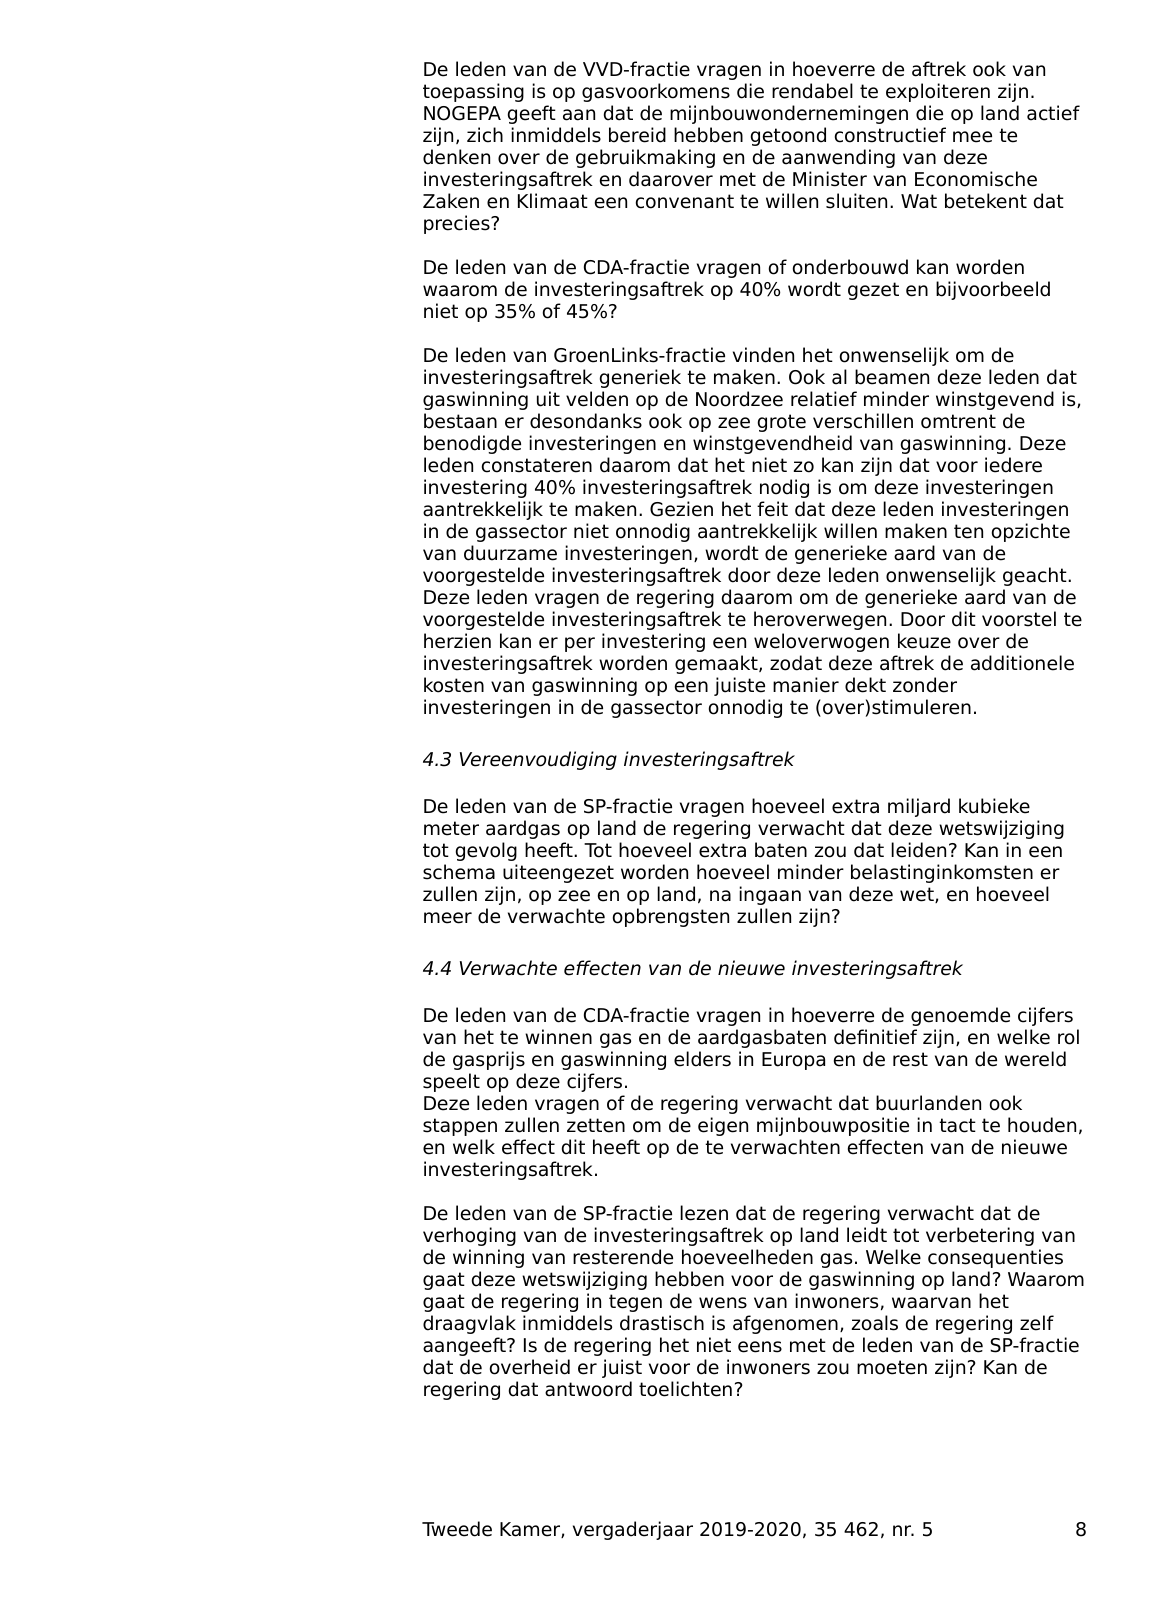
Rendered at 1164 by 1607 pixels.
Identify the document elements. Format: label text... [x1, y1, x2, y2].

subtitle 4.3 Vereenvoudiging investeringsaftrek [422, 749, 1087, 771]
text De leden van de SP-fractie lezen dat de regering verwacht dat de verhoging van de investeringsaftrek op land leidt tot verbetering van de winning van resterende hoeveelheden gas. Welke consequenties gaat deze wetswijziging hebben voor de gaswinning op land? Waarom gaat de regering in tegen de wens van inwoners, waarvan het draagvlak inmiddels drastisch is afgenomen, zoals de regering zelf aangeeft? Is de regering het niet eens met de leden van de SP-fractie dat de overheid er juist voor de inwoners zou moeten zijn? Kan de regering dat antwoord toelichten? [422, 1203, 1087, 1401]
text De leden van de CDA-fractie vragen in hoeverre de genoemde cijfers van het te winnen gas en de aardgasbaten definitief zijn, en welke rol de gasprijs en gaswinning elders in Europa en de rest van de wereld speelt op deze cijfers. [422, 1005, 1087, 1093]
text De leden van de SP-fractie vragen hoeveel extra miljard kubieke meter aardgas op land de regering verwacht dat deze wetswijziging tot gevolg heeft. Tot hoeveel extra baten zou dat leiden? Kan in een schema uiteengezet worden hoeveel minder belastinginkomsten er zullen zijn, op zee en op land, na ingaan van deze wet, en hoeveel meer de verwachte opbrengsten zullen zijn? [422, 796, 1087, 928]
text De leden van GroenLinks-fractie vinden het onwenselijk om de investeringsaftrek generiek te maken. Ook al beamen deze leden dat gaswinning uit velden op de Noordzee relatief minder winstgevend is, bestaan er desondanks ook op zee grote verschillen omtrent de benodigde investeringen en winstgevendheid van gaswinning. Deze leden constateren daarom dat het niet zo kan zijn dat voor iedere investering 40% investeringsaftrek nodig is om deze investeringen aantrekkelijk te maken. Gezien het feit dat deze leden investeringen in de gassector niet onnodig aantrekkelijk willen maken ten opzichte van duurzame investeringen, wordt de generieke aard van de voorgestelde investeringsaftrek door deze leden onwenselijk geacht. Deze leden vragen de regering daarom om de generieke aard van de voorgestelde investeringsaftrek te heroverwegen. Door dit voorstel te herzien kan er per investering een weloverwogen keuze over de investeringsaftrek worden gemaakt, zodat deze aftrek de additionele kosten van gaswinning op een juiste manier dekt zonder investeringen in de gassector onnodig te (over)stimuleren. [422, 345, 1087, 719]
text Deze leden vragen of de regering verwacht dat buurlanden ook stappen zullen zetten om de eigen mijnbouwpositie in tact te houden, en welk effect dit heeft op de te verwachten effecten van de nieuwe investeringsaftrek. [422, 1093, 1087, 1181]
text De leden van de CDA-fractie vragen of onderbouwd kan worden waarom de investeringsaftrek op 40% wordt gezet en bijvoorbeeld niet op 35% of 45%? [422, 257, 1087, 323]
text De leden van de VVD-fractie vragen in hoeverre de aftrek ook van toepassing is op gasvoorkomens die rendabel te exploiteren zijn. NOGEPA geeft aan dat de mijnbouwondernemingen die op land actief zijn, zich inmiddels bereid hebben getoond constructief mee te denken over de gebruikmaking en de aanwending van deze investeringsaftrek en daarover met de Minister van Economische Zaken en Klimaat een convenant te willen sluiten. Wat betekent dat precies? [422, 59, 1087, 235]
subtitle 4.4 Verwachte effecten van de nieuwe investeringsaftrek [422, 958, 1087, 980]
